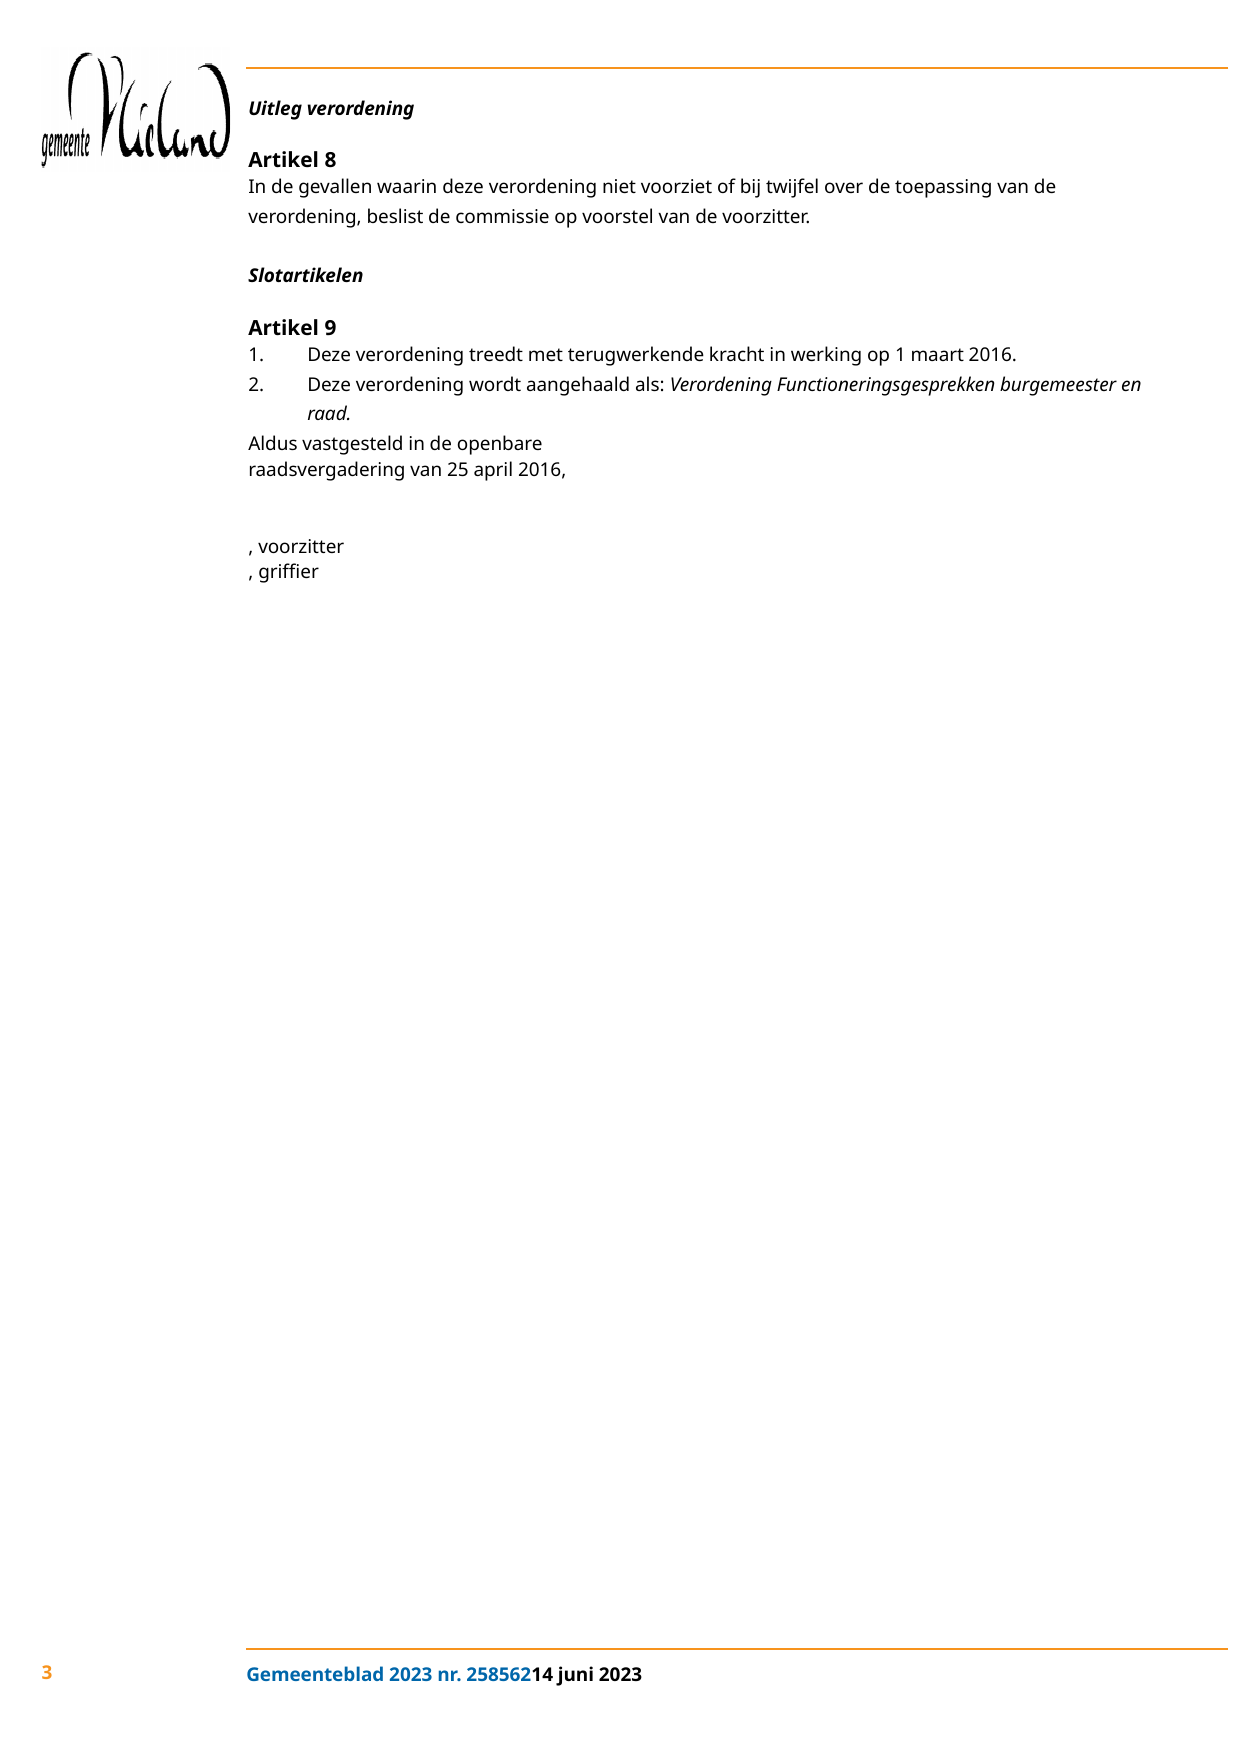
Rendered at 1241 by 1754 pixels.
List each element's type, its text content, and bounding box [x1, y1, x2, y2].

text raadsvergadering van 25 april 2016, [248, 456, 1152, 481]
list Deze verordening treedt met terugwerkende kracht in werking op 1 maart 2016. [248, 341, 1152, 367]
picture [41, 47, 231, 172]
text In de gevallen waarin deze verordening niet voorziet of bij twijfel over de toepassing van de verordening, beslist de commissie op voorstel van de voorzitter. [248, 174, 1152, 229]
text Artikel 8 [248, 145, 1152, 174]
text , voorzitter [248, 533, 1152, 559]
text , griffier [248, 559, 1152, 584]
list Deze verordening wordt aangehaald als: Verordening Functioneringsgesprekken burgemeester en raad. [248, 371, 1152, 426]
text Uitleg verordening [248, 95, 1152, 121]
text Artikel 9 [248, 313, 1152, 341]
text Slotartikelen [248, 262, 1152, 288]
text Aldus vastgesteld in de openbare [248, 430, 1152, 456]
